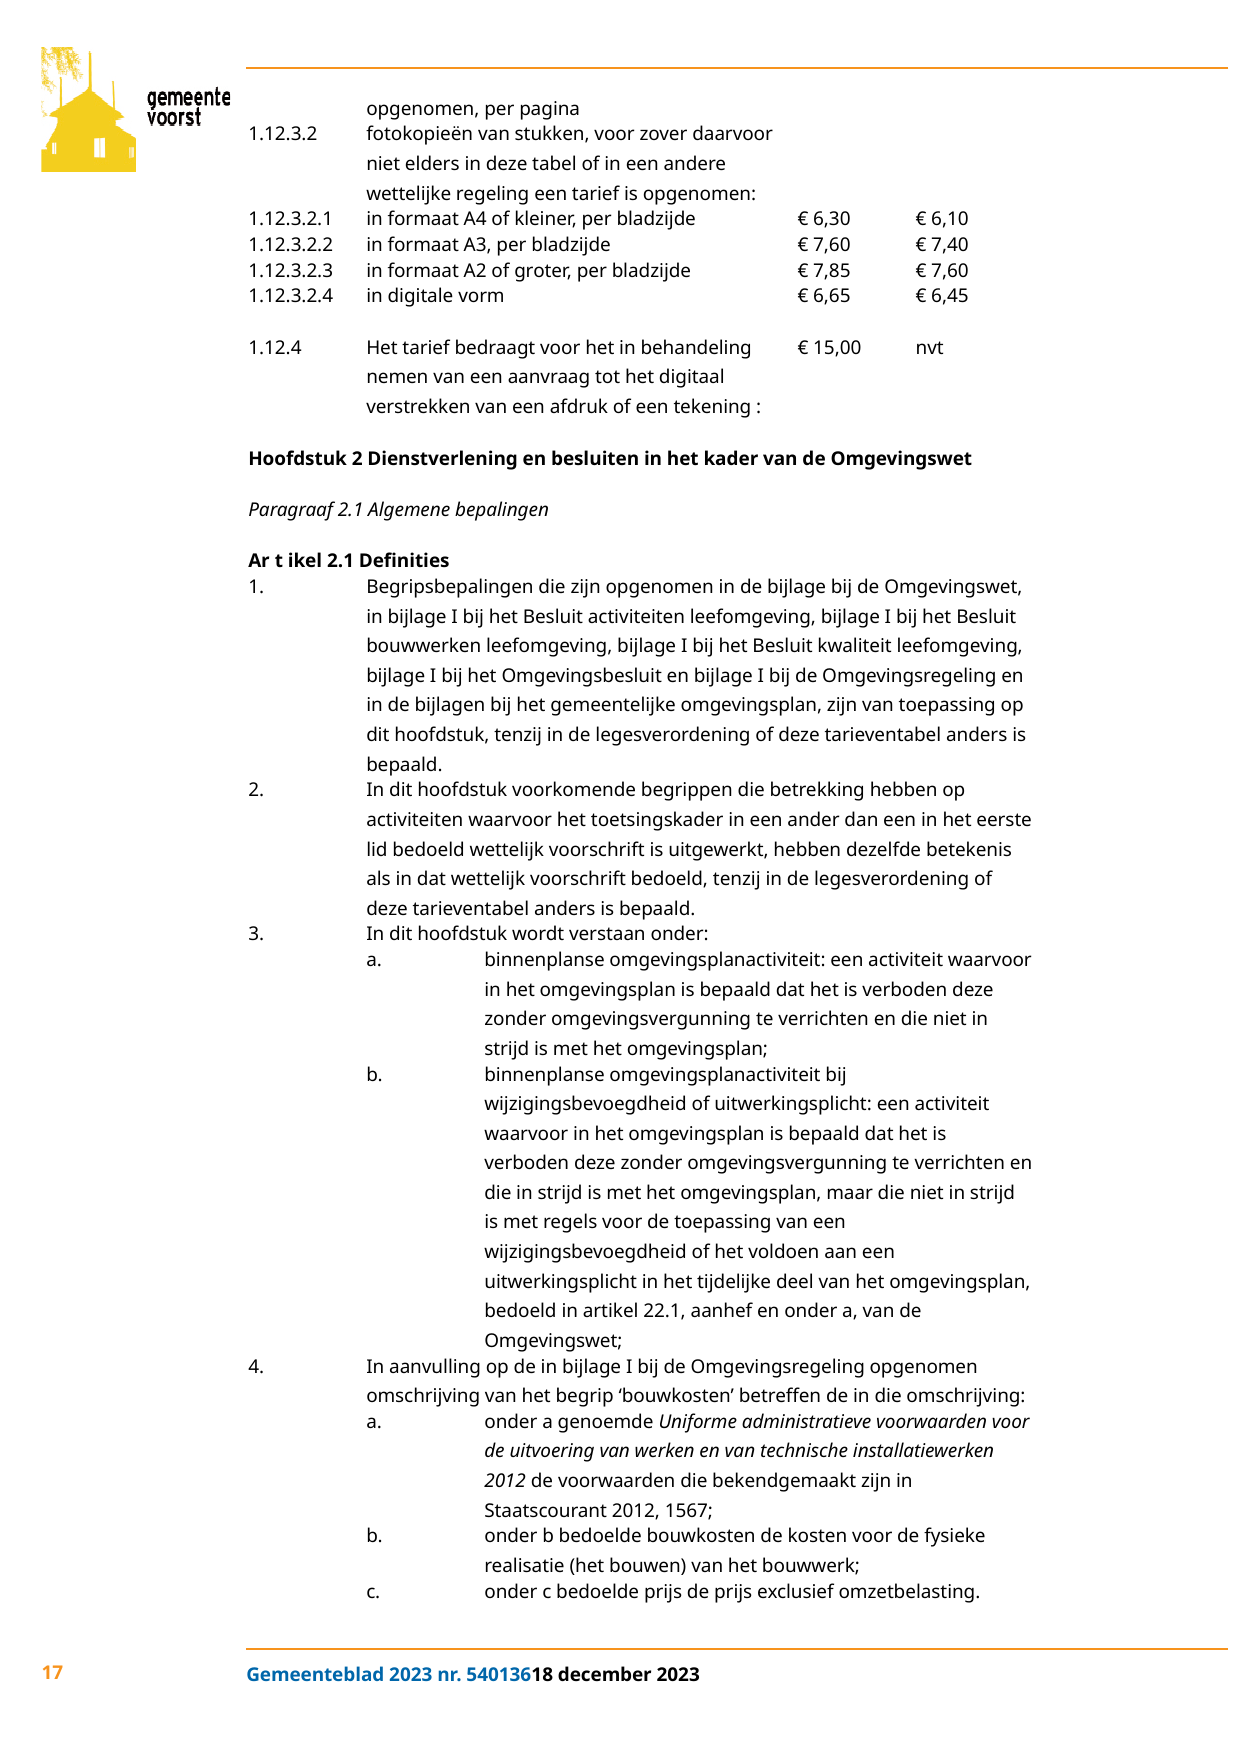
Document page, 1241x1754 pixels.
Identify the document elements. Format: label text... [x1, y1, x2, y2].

table_cell [248, 1061, 366, 1353]
table_cell € 6,65 [797, 283, 915, 308]
table_cell [679, 419, 797, 445]
table_cell Ar t ikel 2.1 Definities [248, 548, 1033, 573]
table_cell binnenplanse omgevingsplanactiviteit bij wijzigingsbevoegdheid of uitwerkingsplicht: een activiteit waarvoor in het omgevingsplan is bepaald dat het is verboden deze zonder omgevingsvergunning te verrichten en die in strijd is met het omgevingsplan, maar die niet in strijd is met regels voor de toepassing van een wijzigingsbevoegdheid of het voldoen aan een uitwerkingsplicht in het tijdelijke deel van het omgevingsplan, bedoeld in artikel 22.1, aanhef en onder a, van de Omgevingswet; [484, 1061, 1033, 1353]
table_cell Paragraaf 2.1 Algemene bepalingen [248, 496, 1033, 522]
table_cell c. [366, 1578, 484, 1604]
table_cell [248, 522, 366, 548]
table_cell [679, 470, 797, 496]
table_cell 1.12.3.2.2 [248, 231, 366, 257]
table_cell in formaat A4 of kleiner, per bladzijde [366, 205, 797, 231]
table_cell [484, 522, 679, 548]
table_cell [915, 95, 1033, 121]
table_cell [915, 308, 1033, 334]
table_cell € 7,60 [915, 257, 1033, 283]
table_cell [484, 470, 679, 496]
table_cell [366, 419, 484, 445]
table_cell [366, 308, 484, 334]
table_cell Begripsbepalingen die zijn opgenomen in de bijlage bij de Omgevingswet, in bijlage I bij het Besluit activiteiten leefomgeving, bijlage I bij het Besluit bouwwerken leefomgeving, bijlage I bij het Besluit kwaliteit leefomgeving, bijlage I bij het Omgevingsbesluit en bijlage I bij de Omgevingsregeling en in de bijlagen bij het gemeentelijke omgevingsplan, zijn van toepassing op dit hoofdstuk, tenzij in de legesverordening of deze tarieventabel anders is bepaald. [366, 573, 1033, 777]
table_cell In dit hoofdstuk wordt verstaan onder: [366, 921, 1033, 946]
table_cell 1.12.4 [248, 334, 366, 419]
table_cell Het tarief bedraagt voor het in behandeling nemen van een aanvraag tot het digitaal verstrekken van een afdruk of een tekening : [366, 334, 797, 419]
table_cell 1.12.3.2.3 [248, 257, 366, 283]
table_cell [797, 121, 915, 205]
table_cell [484, 419, 679, 445]
table_cell [366, 470, 484, 496]
table_cell onder a genoemde Uniforme administratieve voorwaarden voor de uitvoering van werken en van technische installatiewerken 2012 de voorwaarden die bekendgemaakt zijn in Staatscourant 2012, 1567; [484, 1408, 1033, 1523]
table_cell [248, 946, 366, 1061]
table_cell [248, 95, 366, 121]
table_cell in formaat A3, per bladzijde [366, 231, 797, 257]
table_cell [797, 470, 915, 496]
table_cell in digitale vorm [366, 283, 797, 308]
table_cell [248, 470, 366, 496]
table_cell [679, 308, 797, 334]
table_cell onder b bedoelde bouwkosten de kosten voor de fysieke realisatie (het bouwen) van het bouwwerk; [484, 1523, 1033, 1578]
table_cell € 7,40 [915, 231, 1033, 257]
table_cell a. [366, 1408, 484, 1523]
picture [41, 47, 231, 172]
table_cell b. [366, 1061, 484, 1353]
table_cell 1.12.3.2 [248, 121, 366, 205]
table_cell € 6,10 [915, 205, 1033, 231]
table_cell [915, 419, 1033, 445]
table_cell [915, 470, 1033, 496]
table_cell Hoofdstuk 2 Dienstverlening en besluiten in het kader van de Omgevingswet [248, 445, 1033, 470]
table_cell [915, 522, 1033, 548]
table_cell in formaat A2 of groter, per bladzijde [366, 257, 797, 283]
table_cell € 6,45 [915, 283, 1033, 308]
table_cell [248, 1408, 366, 1523]
table_cell b. [366, 1523, 484, 1578]
table_cell In aanvulling op de in bijlage I bij de Omgevingsregeling opgenomen omschrijving van het begrip ‘bouwkosten’ betreffen de in die omschrijving: [366, 1353, 1033, 1408]
table_cell [248, 1578, 366, 1604]
table_cell € 15,00 [797, 334, 915, 419]
table_cell 4. [248, 1353, 366, 1408]
table_cell 1. [248, 573, 366, 777]
table_cell € 7,85 [797, 257, 915, 283]
table_cell [797, 95, 915, 121]
table_cell [797, 419, 915, 445]
table_cell [248, 1523, 366, 1578]
table_cell fotokopieën van stukken, voor zover daarvoor niet elders in deze tabel of in een andere wettelijke regeling een tarief is opgenomen: [366, 121, 797, 205]
table_cell nvt [915, 334, 1033, 419]
table_cell opgenomen, per pagina [366, 95, 797, 121]
table_cell binnenplanse omgevingsplanactiviteit: een activiteit waarvoor in het omgevingsplan is bepaald dat het is verboden deze zonder omgevingsvergunning te verrichten en die niet in strijd is met het omgevingsplan; [484, 946, 1033, 1061]
table_cell onder c bedoelde prijs de prijs exclusief omzetbelasting. [484, 1578, 1033, 1604]
table_cell 1.12.3.2.1 [248, 205, 366, 231]
table_cell 1.12.3.2.4 [248, 283, 366, 308]
table_cell 3. [248, 921, 366, 946]
table_cell In dit hoofdstuk voorkomende begrippen die betrekking hebben op activiteiten waarvoor het toetsingskader in een ander dan een in het eerste lid bedoeld wettelijk voorschrift is uitgewerkt, hebben dezelfde betekenis als in dat wettelijk voorschrift bedoeld, tenzij in de legesverordening of deze tarieventabel anders is bepaald. [366, 777, 1033, 921]
table_cell [797, 308, 915, 334]
table_cell € 7,60 [797, 231, 915, 257]
table_cell € 6,30 [797, 205, 915, 231]
table_cell [248, 419, 366, 445]
table_cell [366, 522, 484, 548]
table_cell 2. [248, 777, 366, 921]
table_cell a. [366, 946, 484, 1061]
table_cell [915, 121, 1033, 205]
table_cell [484, 308, 679, 334]
table_cell [797, 522, 915, 548]
table_cell [248, 308, 366, 334]
table_cell [679, 522, 797, 548]
